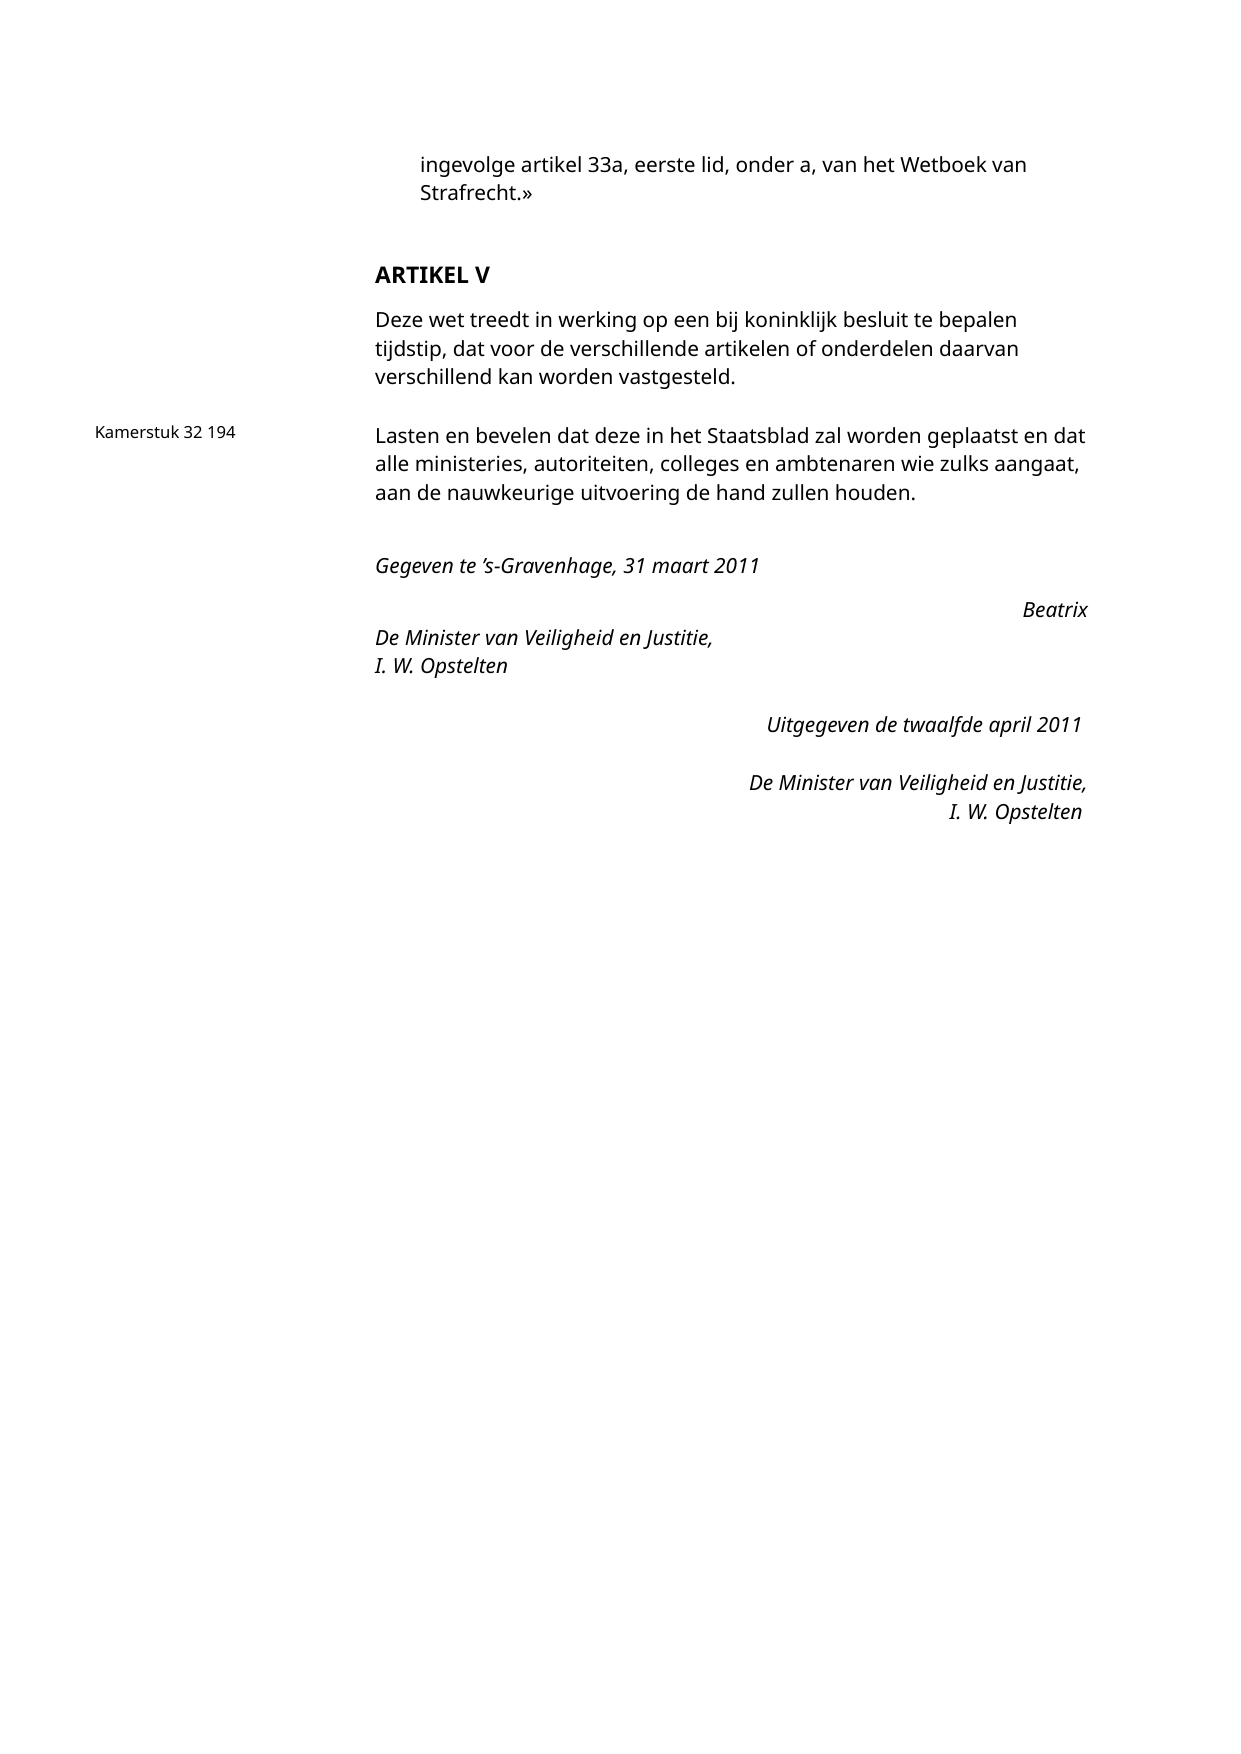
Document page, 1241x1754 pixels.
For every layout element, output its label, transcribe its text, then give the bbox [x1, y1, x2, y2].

text I. W. Opstelten [375, 652, 1090, 680]
subtitle ARTIKEL V [375, 259, 1090, 291]
text Kamerstuk 32 194 [94, 421, 328, 444]
text Deze wet treedt in werking op een bij koninklijk besluit te bepalen tijdstip, dat voor de verschillende artikelen of onderdelen daarvan verschillend kan worden vastgesteld. [375, 306, 1090, 391]
text De Minister van Veiligheid en Justitie, [375, 768, 1090, 797]
text De Minister van Veiligheid en Justitie, [375, 623, 1090, 652]
text Lasten en bevelen dat deze in het Staatsblad zal worden geplaatst en dat alle ministeries, autoriteiten, colleges en ambtenaren wie zulks aangaat, aan de nauwkeurige uitvoering de hand zullen houden. [375, 421, 1090, 506]
text Uitgegeven de twaalfde april 2011 [375, 710, 1090, 738]
text ingevolge artikel 33a, eerste lid, onder a, van het Wetboek van Strafrecht.» [420, 150, 1090, 207]
text Beatrix [375, 595, 1090, 623]
text Gegeven te ’s-Gravenhage, 31 maart 2011 [375, 551, 1090, 580]
text I. W. Opstelten [375, 797, 1090, 825]
